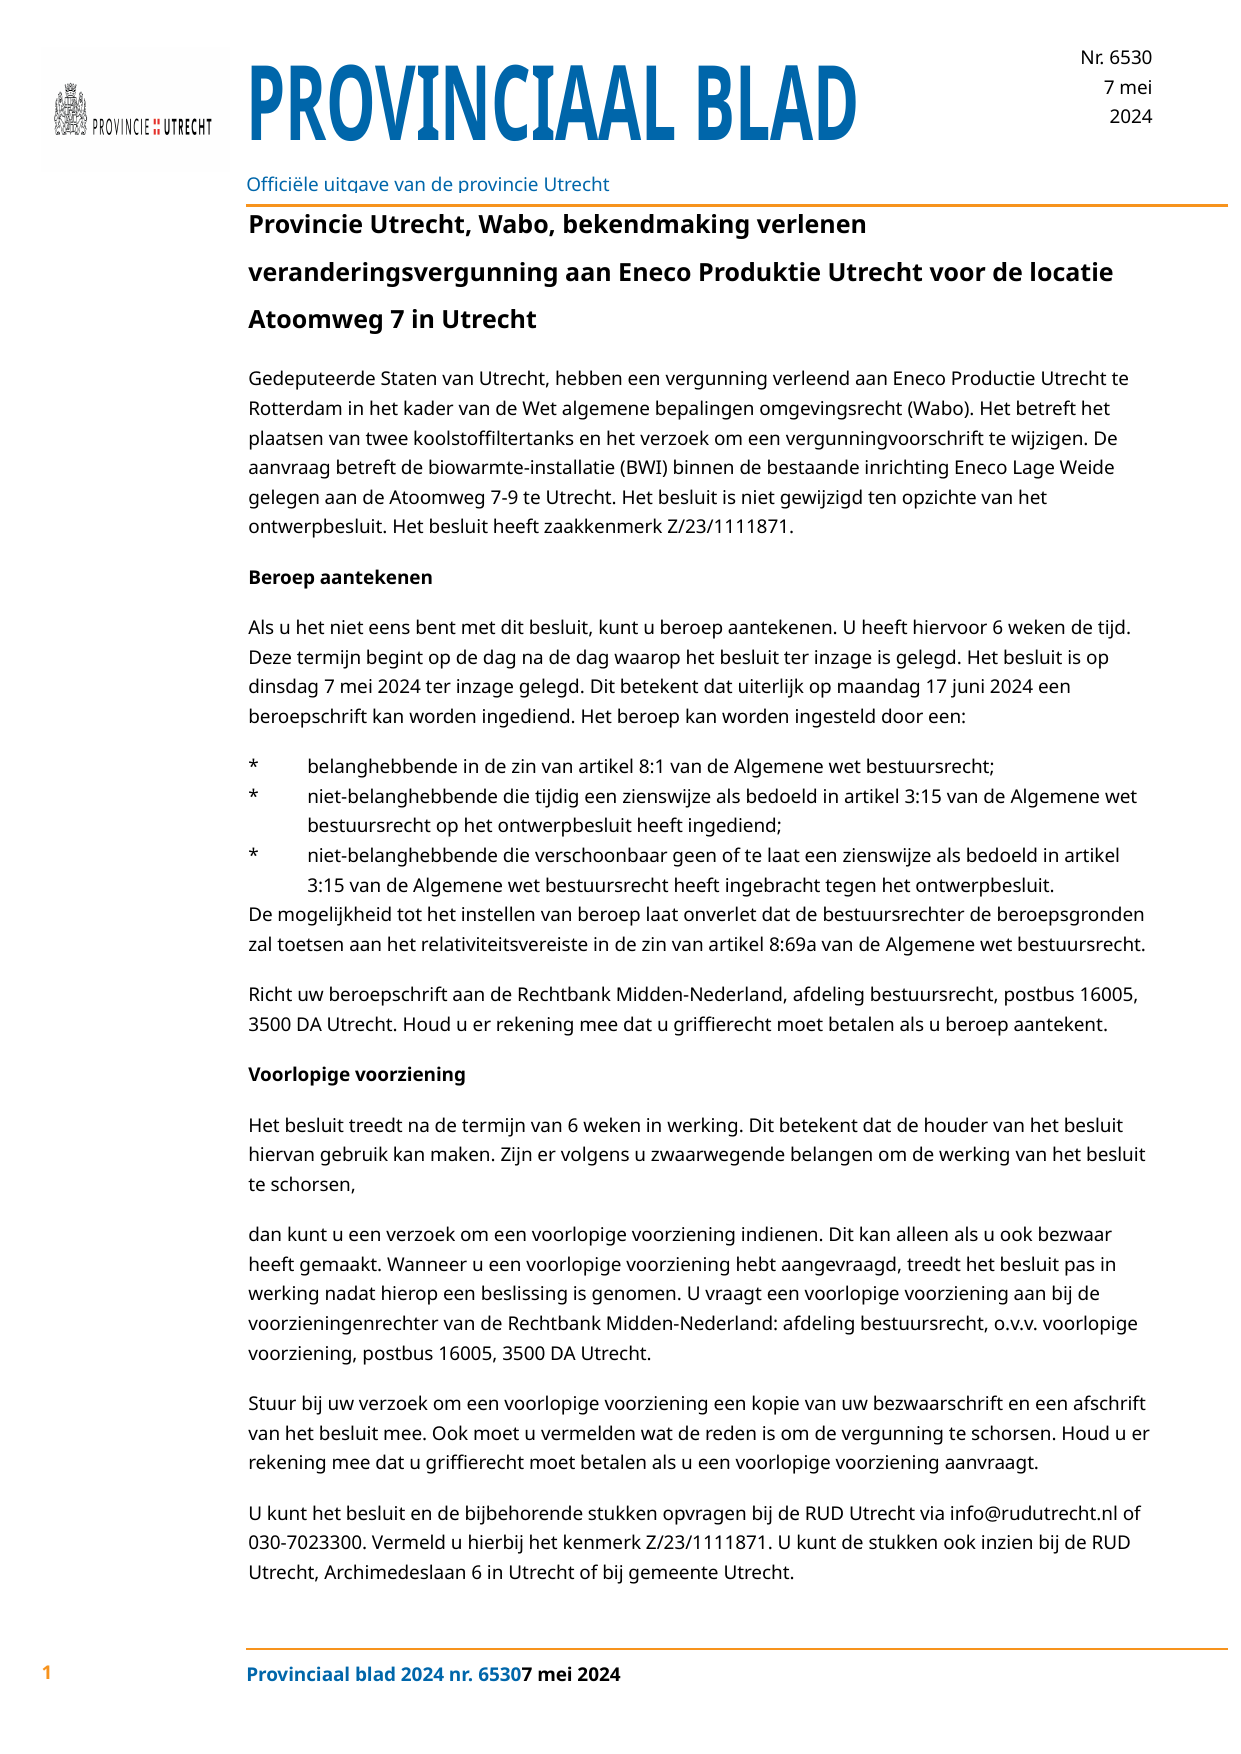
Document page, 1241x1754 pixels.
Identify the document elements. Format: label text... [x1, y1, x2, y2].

text Als u het niet eens bent met dit besluit, kunt u beroep aantekenen. U heeft hiervoor 6 weken de tijd. Deze termijn begint op de dag na de dag waarop het besluit ter inzage is gelegd. Het besluit is op dinsdag 7 mei 2024 ter inzage gelegd. Dit betekent dat uiterlijk op maandag 17 juni 2024 een beroepschrift kan worden ingediend. Het beroep kan worden ingesteld door een: [248, 614, 1152, 729]
picture [41, 47, 231, 172]
text Stuur bij uw verzoek om een voorlopige voorziening een kopie van uw bezwaarschrift en een afschrift van het besluit mee. Ook moet u vermelden wat de reden is om de vergunning te schorsen. Houd u er rekening mee dat u griffierecht moet betalen als u een voorlopige voorziening aanvraagt. [248, 1390, 1152, 1475]
text Beroep aantekenen [248, 564, 1152, 589]
list belanghebbende in de zin van artikel 8:1 van de Algemene wet bestuursrecht; [248, 753, 1152, 779]
text De mogelijkheid tot het instellen van beroep laat onverlet dat de bestuursrechter de beroepsgronden zal toetsen aan het relativiteitsvereiste in de zin van artikel 8:69a van de Algemene wet bestuursrecht. [248, 901, 1152, 957]
text Gedeputeerde Staten van Utrecht, hebben een vergunning verleend aan Eneco Productie Utrecht te Rotterdam in het kader van de Wet algemene bepalingen omgevingsrecht (Wabo). Het betreft het plaatsen van twee koolstoffiltertanks en het verzoek om een vergunningvoorschrift te wijzigen. De aanvraag betreft de biowarmte-installatie (BWI) binnen de bestaande inrichting Eneco Lage Weide gelegen aan de Atoomweg 7-9 te Utrecht. Het besluit is niet gewijzigd ten opzichte van het ontwerpbesluit. Het besluit heeft zaakkenmerk Z/23/1111871. [248, 366, 1152, 539]
list niet-belanghebbende die tijdig een zienswijze als bedoeld in artikel 3:15 van de Algemene wet bestuursrecht op het ontwerpbesluit heeft ingediend; [248, 783, 1152, 838]
text U kunt het besluit en de bijbehorende stukken opvragen bij de RUD Utrecht via info@rudutrecht.nl of 030-7023300. Vermeld u hierbij het kenmerk Z/23/1111871. U kunt de stukken ook inzien bij de RUD Utrecht, Archimedeslaan 6 in Utrecht of bij gemeente Utrecht. [248, 1500, 1152, 1584]
text Richt uw beroepschrift aan de Rechtbank Midden-Nederland, afdeling bestuursrecht, postbus 16005, 3500 DA Utrecht. Houd u er rekening mee dat u griffierecht moet betalen als u beroep aantekent. [248, 981, 1152, 1037]
text dan kunt u een verzoek om een voorlopige voorziening indienen. Dit kan alleen als u ook bezwaar heeft gemaakt. Wanneer u een voorlopige voorziening hebt aangevraagd, treedt het besluit pas in werking nadat hierop een beslissing is genomen. U vraagt een voorlopige voorziening aan bij de voorzieningenrechter van de Rechtbank Midden-Nederland: afdeling bestuursrecht, o.v.v. voorlopige voorziening, postbus 16005, 3500 DA Utrecht. [248, 1221, 1152, 1365]
list niet-belanghebbende die verschoonbaar geen of te laat een zienswijze als bedoeld in artikel 3:15 van de Algemene wet bestuursrecht heeft ingebracht tegen het ontwerpbesluit. [248, 842, 1152, 897]
text Voorlopige voorziening [248, 1061, 1152, 1087]
text Provincie Utrecht, Wabo, bekendmaking verlenen veranderingsvergunning aan Eneco Produktie Utrecht voor de locatie Atoomweg 7 in Utrecht [248, 207, 1152, 336]
text Het besluit treedt na de termijn van 6 weken in werking. Dit betekent dat de houder van het besluit hiervan gebruik kan maken. Zijn er volgens u zwaarwegende belangen om de werking van het besluit te schorsen, [248, 1112, 1152, 1197]
